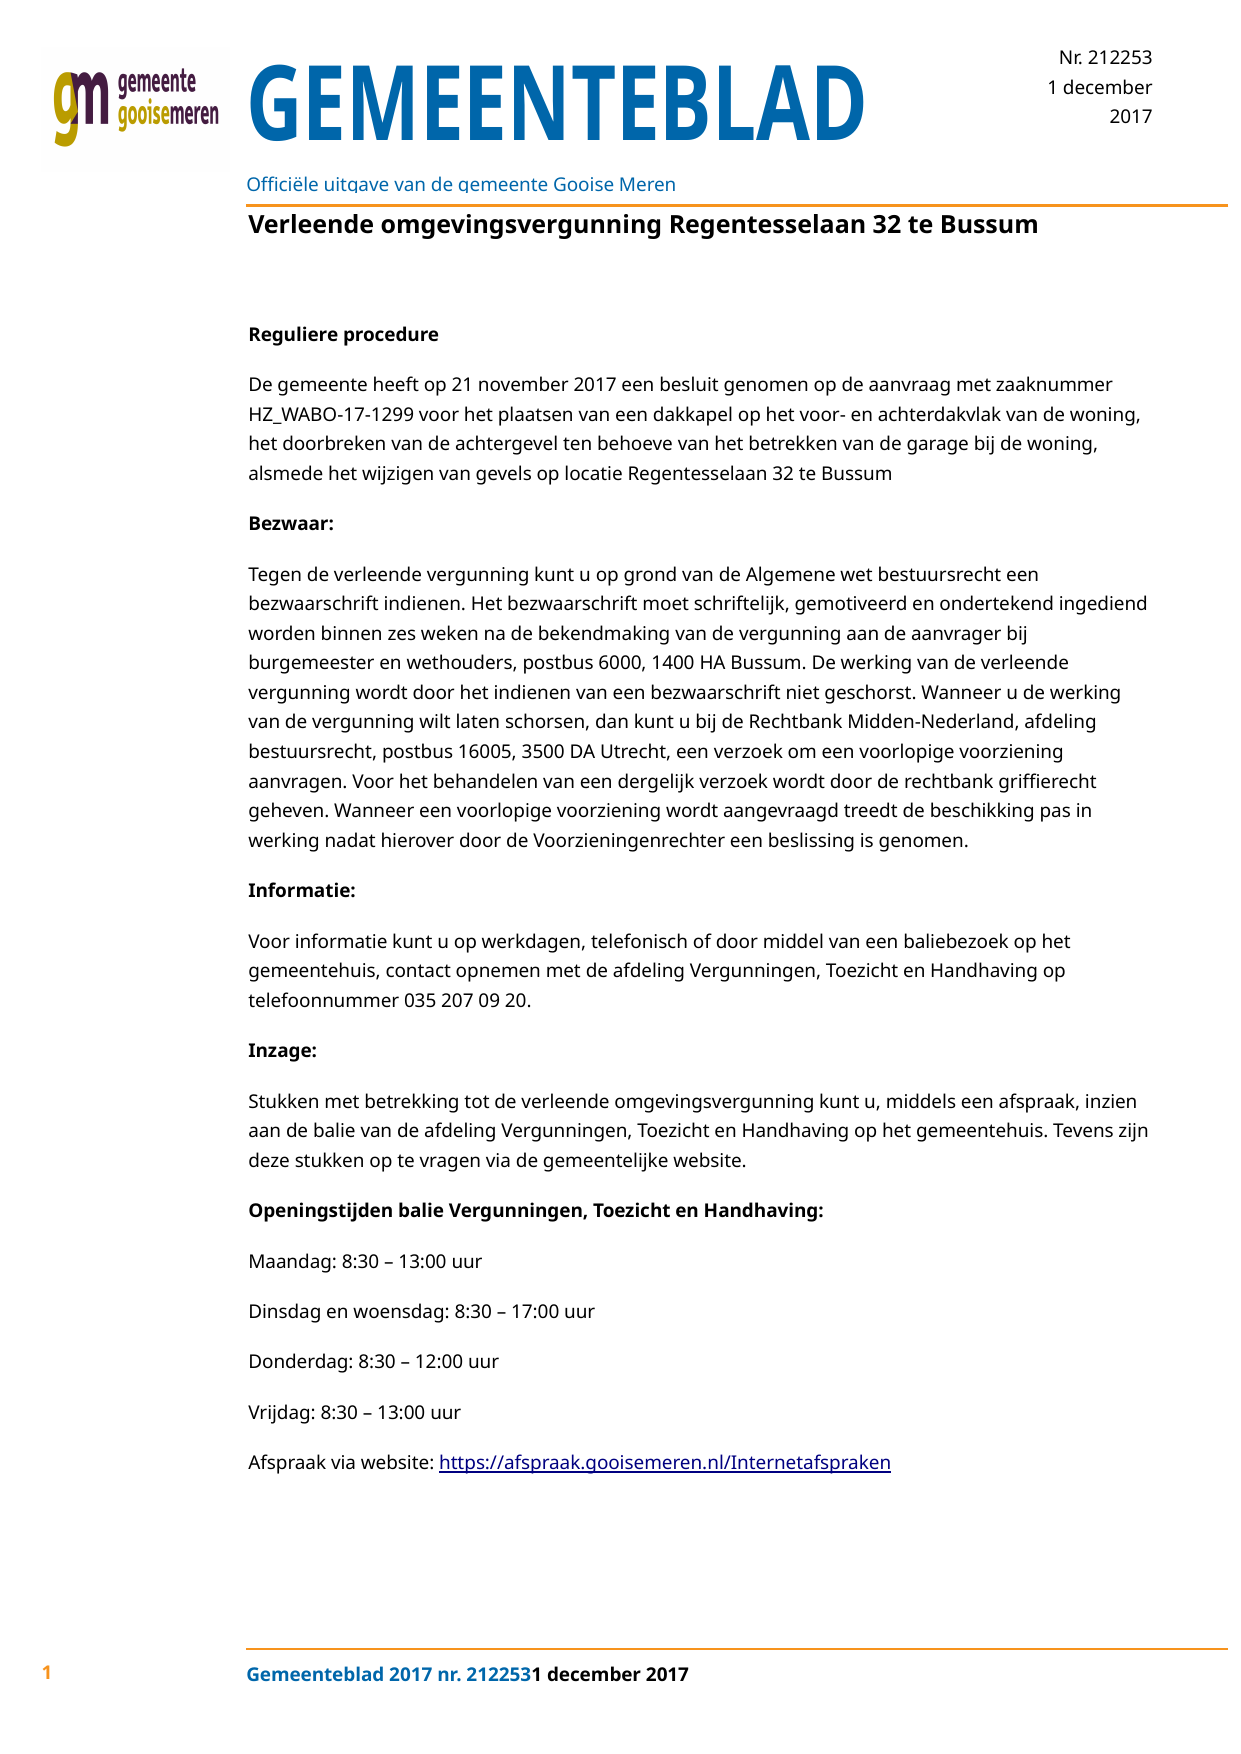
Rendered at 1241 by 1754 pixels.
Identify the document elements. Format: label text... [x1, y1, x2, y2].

text Vrijdag: 8:30 – 13:00 uur [248, 1399, 1152, 1425]
text Voor informatie kunt u op werkdagen, telefonisch of door middel van een baliebezoek op het gemeentehuis, contact opnemen met de afdeling Vergunningen, Toezicht en Handhaving op telefoonnummer 035 207 09 20. [248, 928, 1152, 1013]
text Bezwaar: [248, 510, 1152, 536]
text Inzage: [248, 1037, 1152, 1063]
text Maandag: 8:30 – 13:00 uur [248, 1248, 1152, 1273]
text De gemeente heeft op 21 november 2017 een besluit genomen op de aanvraag met zaaknummer HZ_WABO-17-1299 voor het plaatsen van een dakkapel op het voor- en achterdakvlak van de woning, het doorbreken van de achtergevel ten behoeve van het betrekken van de garage bij de woning, alsmede het wijzigen van gevels op locatie Regentesselaan 32 te Bussum [248, 371, 1152, 486]
text Dinsdag en woensdag: 8:30 – 17:00 uur [248, 1298, 1152, 1324]
picture [41, 47, 231, 172]
text Stukken met betrekking tot de verleende omgevingsvergunning kunt u, middels een afspraak, inzien aan de balie van de afdeling Vergunningen, Toezicht en Handhaving op het gemeentehuis. Tevens zijn deze stukken op te vragen via de gemeentelijke website. [248, 1088, 1152, 1173]
text Tegen de verleende vergunning kunt u op grond van de Algemene wet bestuursrecht een bezwaarschrift indienen. Het bezwaarschrift moet schriftelijk, gemotiveerd en ondertekend ingediend worden binnen zes weken na de bekendmaking van de vergunning aan de aanvrager bij burgemeester en wethouders, postbus 6000, 1400 HA Bussum. De werking van de verleende vergunning wordt door het indienen van een bezwaarschrift niet geschorst. Wanneer u de werking van de vergunning wilt laten schorsen, dan kunt u bij de Rechtbank Midden-Nederland, afdeling bestuursrecht, postbus 16005, 3500 DA Utrecht, een verzoek om een voorlopige voorziening aanvragen. Voor het behandelen van een dergelijk verzoek wordt door de rechtbank griffierecht geheven. Wanneer een voorlopige voorziening wordt aangevraagd treedt de beschikking pas in werking nadat hierover door de Voorzieningenrechter een beslissing is genomen. [248, 561, 1152, 853]
text Informatie: [248, 877, 1152, 903]
text Afspraak via website: https://afspraak.gooisemeren.nl/Internetafspraken [248, 1449, 1152, 1475]
text Reguliere procedure [248, 321, 1152, 346]
text Openingstijden balie Vergunningen, Toezicht en Handhaving: [248, 1197, 1152, 1223]
text Verleende omgevingsvergunning Regentesselaan 32 te Bussum [248, 207, 1152, 241]
text Donderdag: 8:30 – 12:00 uur [248, 1349, 1152, 1374]
